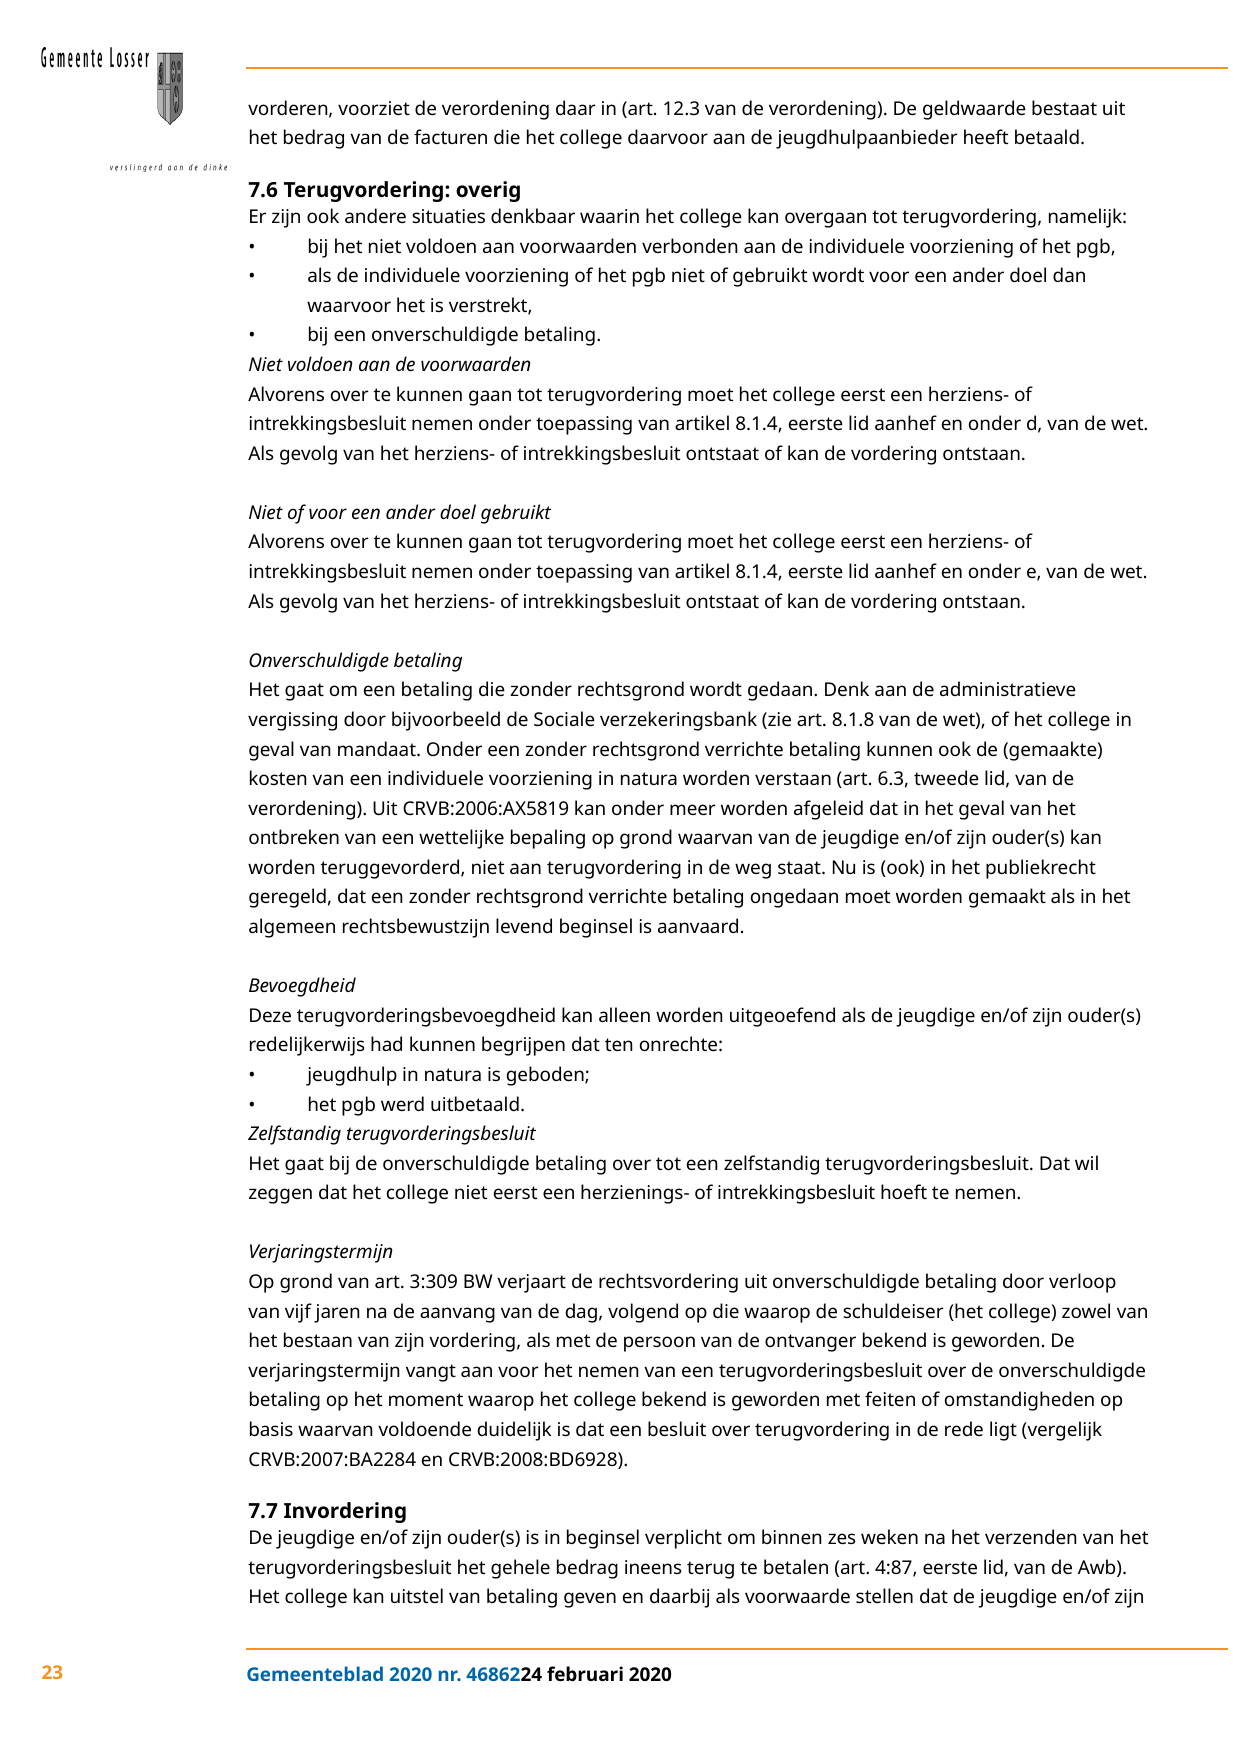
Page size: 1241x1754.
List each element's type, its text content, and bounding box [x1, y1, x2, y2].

list jeugdhulp in natura is geboden; [248, 1061, 1152, 1087]
list het pgb werd uitbetaald. [248, 1091, 1152, 1116]
picture [41, 47, 231, 172]
text De jeugdige en/of zijn ouder(s) is in beginsel verplicht om binnen zes weken na het verzenden van het terugvorderingsbesluit het gehele bedrag ineens terug te betalen (art. 4:87, eerste lid, van de Awb). Het college kan uitstel van betaling geven en daarbij als voorwaarde stellen dat de jeugdige en/of zijn [248, 1524, 1152, 1609]
text Onverschuldigde betaling [248, 647, 1152, 673]
text Op grond van art. 3:309 BW verjaart de rechtsvordering uit onverschuldigde betaling door verloop van vijf jaren na de aanvang van de dag, volgend op die waarop de schuldeiser (het college) zowel van het bestaan van zijn vordering, als met de persoon van de ontvanger bekend is geworden. De verjaringstermijn vangt aan voor het nemen van een terugvorderingsbesluit over de onverschuldigde betaling op het moment waarop het college bekend is geworden met feiten of omstandigheden op basis waarvan voldoende duidelijk is dat een besluit over terugvordering in de rede ligt (vergelijk CRVB:2007:BA2284 en CRVB:2008:BD6928). [248, 1268, 1152, 1471]
text Alvorens over te kunnen gaan tot terugvordering moet het college eerst een herziens- of intrekkingsbesluit nemen onder toepassing van artikel 8.1.4, eerste lid aanhef en onder e, van de wet. Als gevolg van het herziens- of intrekkingsbesluit ontstaat of kan de vordering ontstaan. [248, 529, 1152, 613]
text Niet voldoen aan de voorwaarden [248, 351, 1152, 377]
list bij het niet voldoen aan voorwaarden verbonden aan de individuele voorziening of het pgb, [248, 233, 1152, 258]
text Het gaat om een betaling die zonder rechtsgrond wordt gedaan. Denk aan de administratieve vergissing door bijvoorbeeld de Sociale verzekeringsbank (zie art. 8.1.8 van de wet), of het college in geval van mandaat. Onder een zonder rechtsgrond verrichte betaling kunnen ook de (gemaakte) kosten van een individuele voorziening in natura worden verstaan (art. 6.3, tweede lid, van de verordening). Uit CRVB:2006:AX5819 kan onder meer worden afgeleid dat in het geval van het ontbreken van een wettelijke bepaling op grond waarvan van de jeugdige en/of zijn ouder(s) kan worden teruggevorderd, niet aan terugvordering in de weg staat. Nu is (ook) in het publiekrecht geregeld, dat een zonder rechtsgrond verrichte betaling ongedaan moet worden gemaakt als in het algemeen rechtsbewustzijn levend beginsel is aanvaard. [248, 677, 1152, 939]
text 7.7 Invordering [248, 1496, 1152, 1524]
text Deze terugvorderingsbevoegdheid kan alleen worden uitgeoefend als de jeugdige en/of zijn ouder(s) redelijkerwijs had kunnen begrijpen dat ten onrechte: [248, 1002, 1152, 1057]
text 7.6 Terugvordering: overig [248, 175, 1152, 203]
text Het gaat bij de onverschuldigde betaling over tot een zelfstandig terugvorderingsbesluit. Dat wil zeggen dat het college niet eerst een herzienings- of intrekkingsbesluit hoeft te nemen. [248, 1150, 1152, 1205]
text Niet of voor een ander doel gebruikt [248, 499, 1152, 525]
text Alvorens over te kunnen gaan tot terugvordering moet het college eerst een herziens- of intrekkingsbesluit nemen onder toepassing van artikel 8.1.4, eerste lid aanhef en onder d, van de wet. Als gevolg van het herziens- of intrekkingsbesluit ontstaat of kan de vordering ontstaan. [248, 381, 1152, 466]
text Bevoegdheid [248, 972, 1152, 998]
list als de individuele voorziening of het pgb niet of gebruikt wordt voor een ander doel dan waarvoor het is verstrekt, [248, 262, 1152, 318]
list bij een onverschuldigde betaling. [248, 322, 1152, 347]
text Zelfstandig terugvorderingsbesluit [248, 1120, 1152, 1146]
text vorderen, voorziet de verordening daar in (art. 12.3 van de verordening). De geldwaarde bestaat uit het bedrag van de facturen die het college daarvoor aan de jeugdhulpaanbieder heeft betaald. [248, 95, 1152, 150]
text Er zijn ook andere situaties denkbaar waarin het college kan overgaan tot terugvordering, namelijk: [248, 203, 1152, 229]
text Verjaringstermijn [248, 1239, 1152, 1264]
